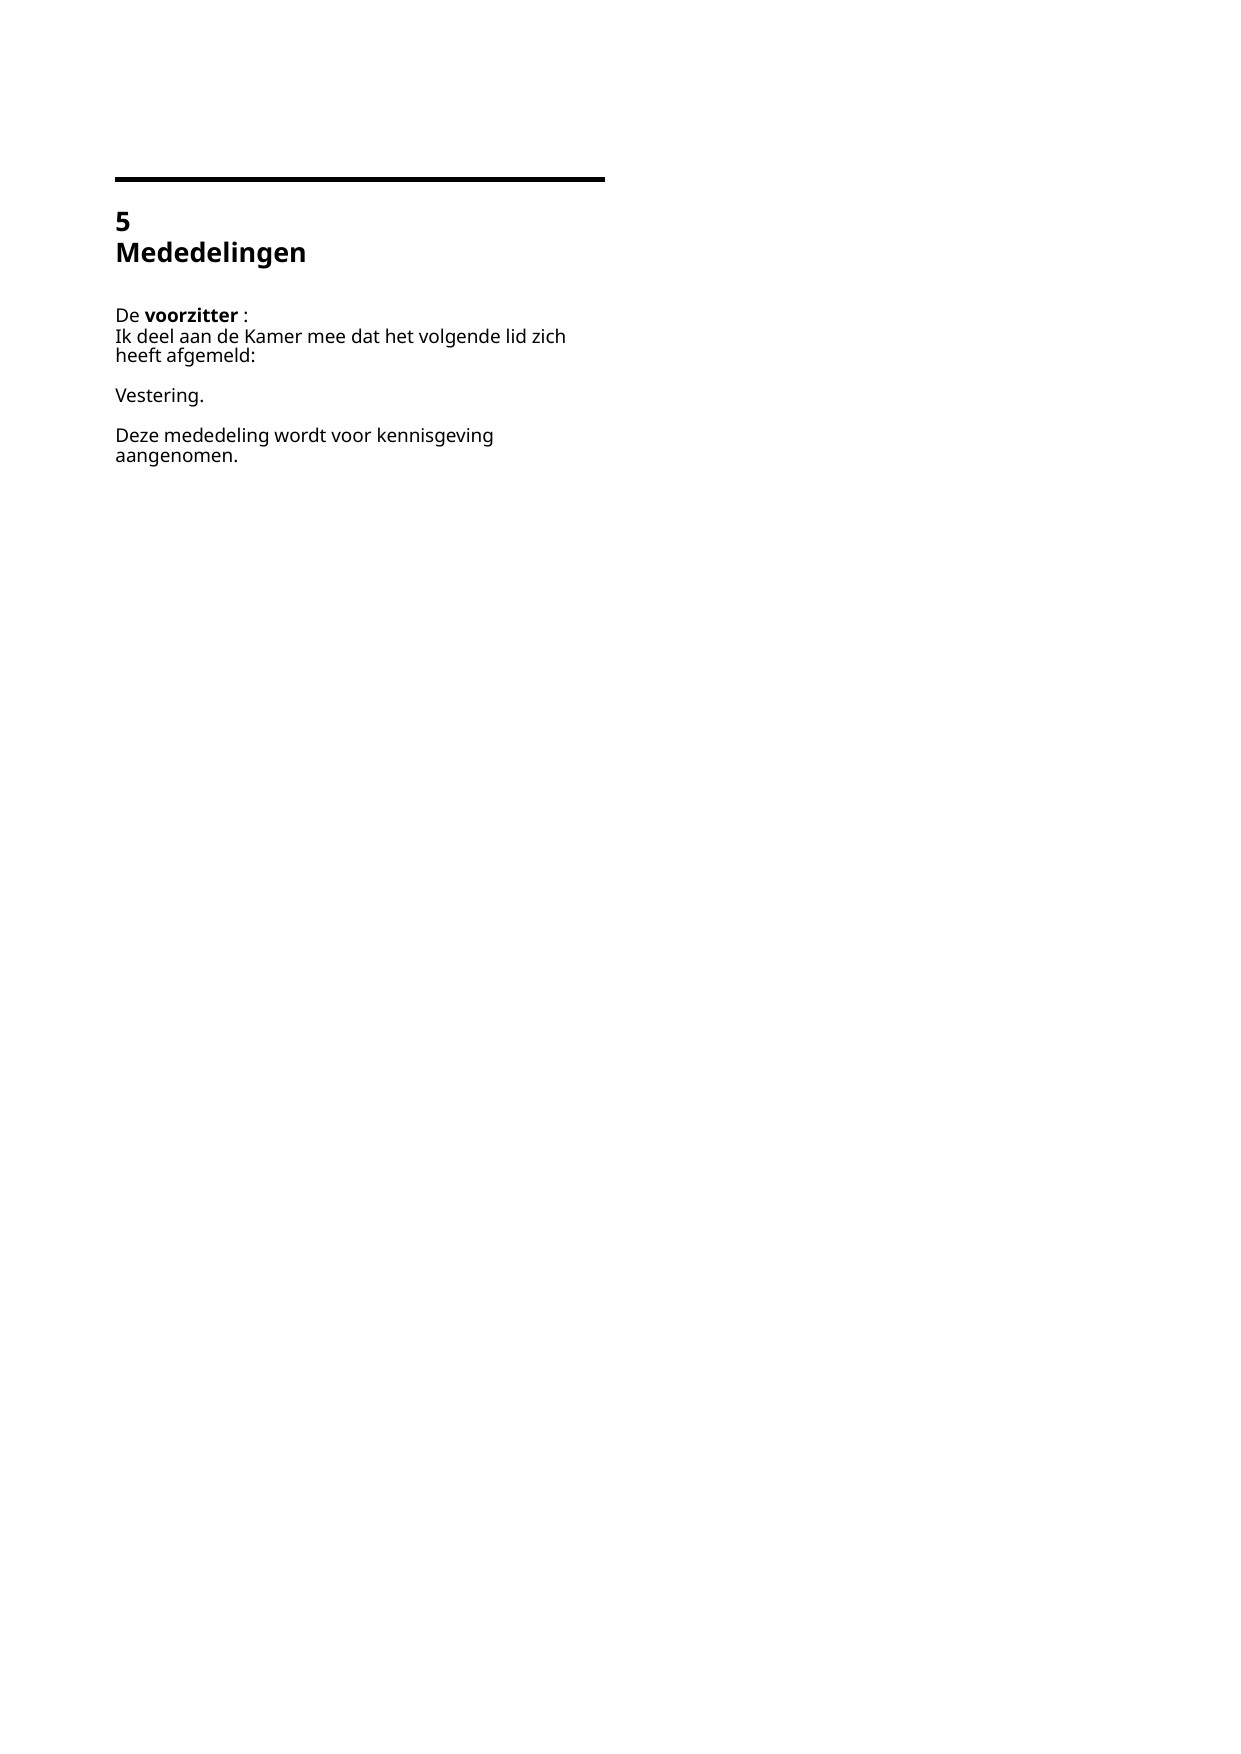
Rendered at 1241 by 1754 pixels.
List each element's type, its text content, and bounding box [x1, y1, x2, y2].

text De voorzitter : [115, 302, 605, 328]
text Mededelingen [115, 239, 605, 283]
text Deze mededeling wordt voor kennisgeving aangenomen. [115, 427, 605, 466]
text Ik deel aan de Kamer mee dat het volgende lid zich heeft afgemeld: [115, 328, 605, 367]
text 5 [115, 203, 605, 239]
text Vestering. [115, 387, 605, 407]
